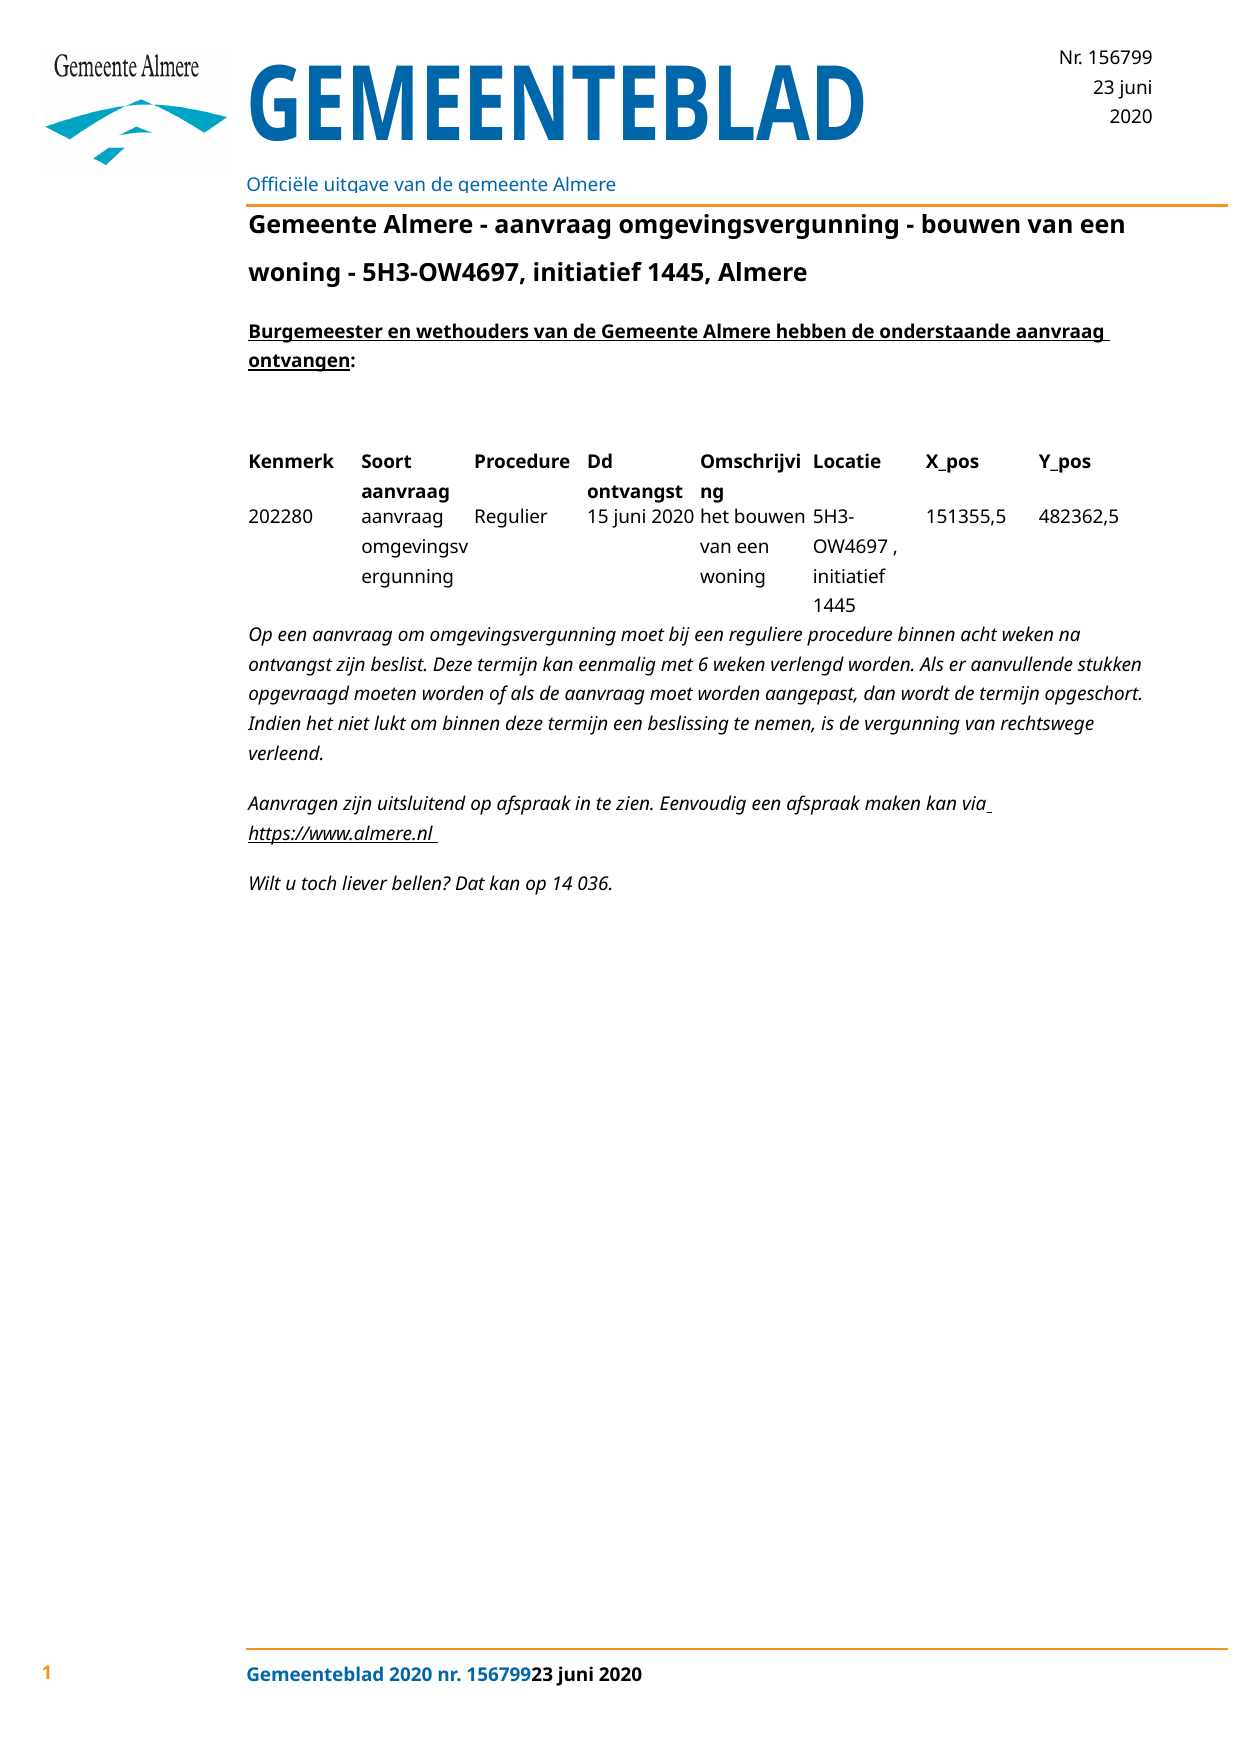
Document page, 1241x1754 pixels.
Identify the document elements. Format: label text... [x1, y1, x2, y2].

table_cell 5H3-OW4697 , initiatief 1445 [813, 504, 926, 618]
table_header Soort aanvraag [361, 449, 474, 504]
table_cell 15 juni 2020 [587, 504, 700, 618]
table_cell het bouwen van een woning [700, 504, 813, 618]
table_cell 151355,5 [926, 504, 1038, 618]
picture [41, 47, 231, 172]
table_header Procedure [474, 449, 587, 504]
table_header Y_pos [1039, 449, 1152, 504]
text Wilt u toch liever bellen? Dat kan op 14 036. [248, 870, 1152, 896]
text Gemeente Almere - aanvraag omgevingsvergunning - bouwen van een woning - 5H3-OW4697, initiatief 1445, Almere [248, 207, 1152, 288]
text Burgemeester en wethouders van de Gemeente Almere hebben de onderstaande aanvraag ontvangen: [248, 318, 1152, 373]
table_cell aanvraag omgevingsvergunning [361, 504, 474, 618]
table_header Kenmerk [248, 449, 361, 504]
table_cell Regulier [474, 504, 587, 618]
table_header Dd ontvangst [587, 449, 700, 504]
table_header Omschrijving [700, 449, 813, 504]
table_cell 482362,5 [1039, 504, 1152, 618]
table_header X_pos [926, 449, 1038, 504]
table_cell 202280 [248, 504, 361, 618]
table_header Locatie [813, 449, 926, 504]
text Op een aanvraag om omgevingsvergunning moet bij een reguliere procedure binnen acht weken na ontvangst zijn beslist. Deze termijn kan eenmalig met 6 weken verlengd worden. Als er aanvullende stukken opgevraagd moeten worden of als de aanvraag moet worden aangepast, dan wordt de termijn opgeschort. Indien het niet lukt om binnen deze termijn een beslissing te nemen, is de vergunning van rechtswege verleend. [248, 621, 1152, 766]
text Aanvragen zijn uitsluitend op afspraak in te zien. Eenvoudig een afspraak maken kan via https://www.almere.nl [248, 790, 1152, 846]
